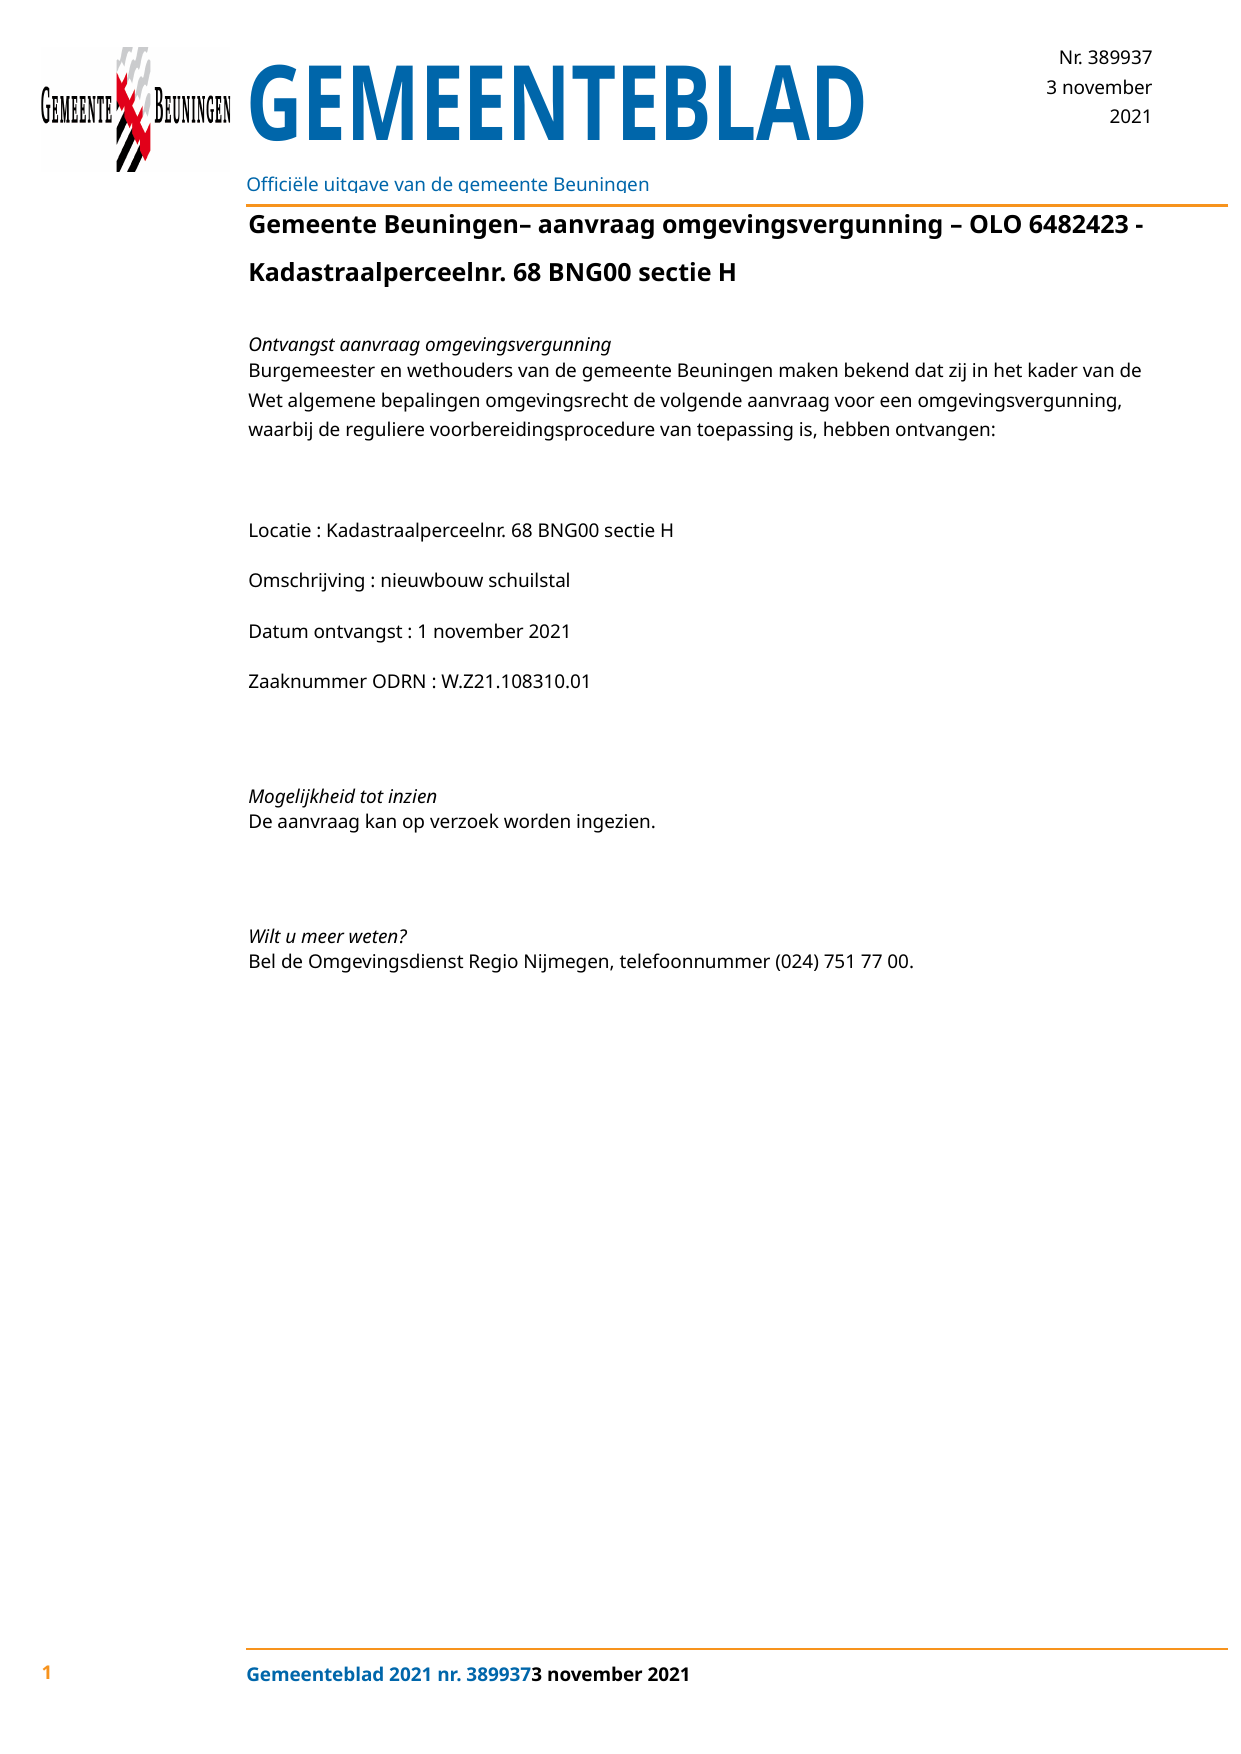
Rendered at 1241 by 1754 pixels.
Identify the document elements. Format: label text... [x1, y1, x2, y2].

text Zaaknummer ODRN : W.Z21.108310.01 [248, 668, 1152, 694]
text Bel de Omgevingsdienst Regio Nijmegen, telefoonnummer (024) 751 77 00. [248, 949, 1152, 974]
text Burgemeester en wethouders van de gemeente Beuningen maken bekend dat zij in het kader van de Wet algemene bepalingen omgevingsrecht de volgende aanvraag voor een omgevingsvergunning, waarbij de reguliere voorbereidingsprocedure van toepassing is, hebben ontvangen: [248, 357, 1152, 442]
text De aanvraag kan op verzoek worden ingezien. [248, 808, 1152, 834]
text Wilt u meer weten? [248, 923, 1152, 949]
text Locatie : Kadastraalperceelnr. 68 BNG00 sectie H [248, 517, 1152, 543]
picture [41, 47, 231, 172]
text Omschrijving : nieuwbouw schuilstal [248, 568, 1152, 593]
text Gemeente Beuningen– aanvraag omgevingsvergunning – OLO 6482423 - Kadastraalperceelnr. 68 BNG00 sectie H [248, 207, 1152, 288]
text Datum ontvangst : 1 november 2021 [248, 618, 1152, 644]
text Ontvangst aanvraag omgevingsvergunning [248, 331, 1152, 357]
text Mogelijkheid tot inzien [248, 783, 1152, 808]
